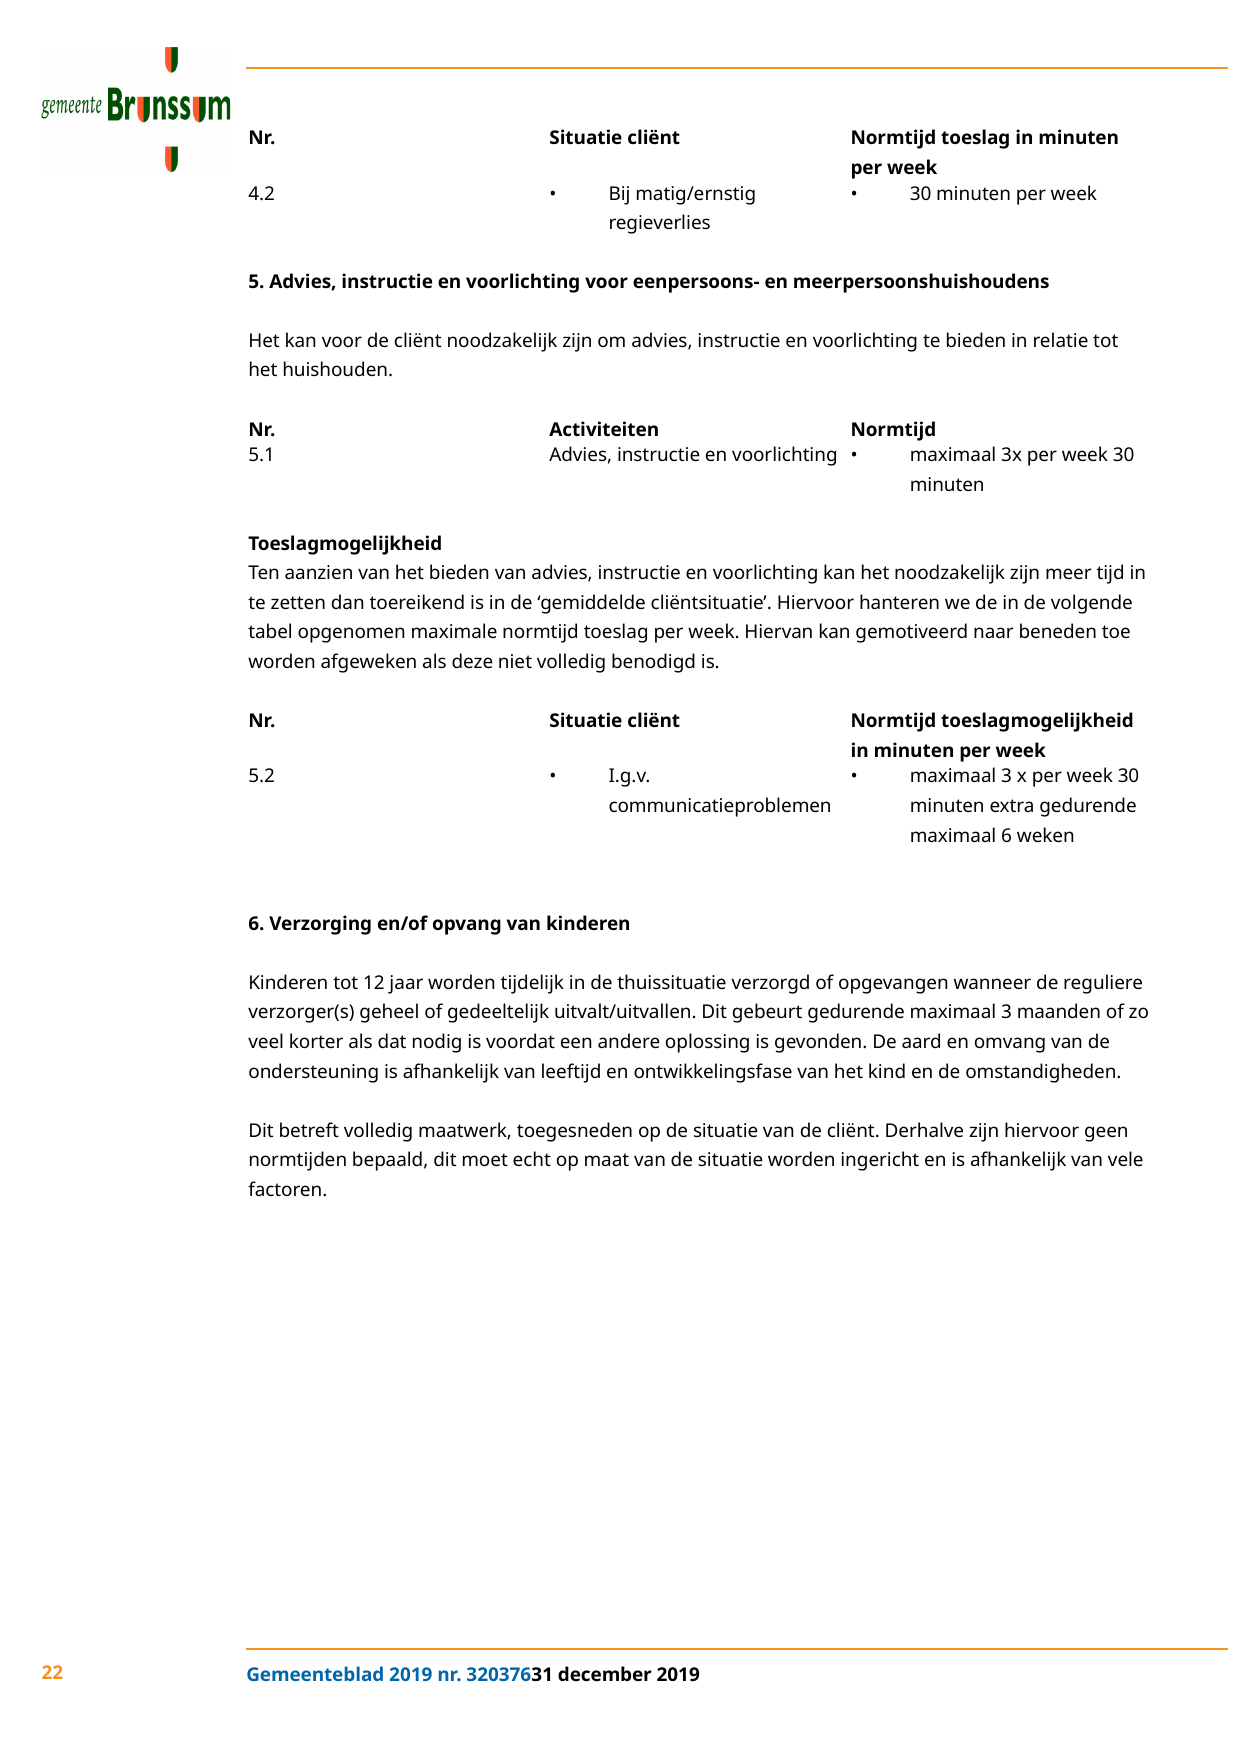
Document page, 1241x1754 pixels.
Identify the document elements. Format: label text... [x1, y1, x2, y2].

text Toeslagmogelijkheid [248, 530, 1152, 556]
table_cell maximaal 3 x per week 30 minuten extra gedurende maximaal 6 weken [850, 763, 1152, 848]
text 5. Advies, instructie en voorlichting voor eenpersoons- en meerpersoonshuishoudens [248, 268, 1152, 294]
table_cell Advies, instructie en voorlichting [549, 442, 850, 497]
text Kinderen tot 12 jaar worden tijdelijk in de thuissituatie verzorgd of opgevangen wanneer de reguliere verzorger(s) geheel of gedeeltelijk uitvalt/uitvallen. Dit gebeurt gedurende maximaal 3 maanden of zo veel korter als dat nodig is voordat een andere oplossing is gevonden. De aard en omvang van de ondersteuning is afhankelijk van leeftijd en ontwikkelingsfase van het kind en de omstandigheden. [248, 969, 1152, 1084]
text Het kan voor de cliënt noodzakelijk zijn om advies, instructie en voorlichting te bieden in relatie tot het huishouden. [248, 327, 1152, 382]
table_header Normtijd toeslagmogelijkheid in minuten per week [850, 708, 1152, 763]
table_header Situatie cliënt [549, 125, 850, 180]
table_cell Bij matig/ernstig regieverlies [549, 180, 850, 235]
table_header Nr. [248, 416, 549, 442]
table_header Normtijd [850, 416, 1152, 442]
table_cell 5.1 [248, 442, 549, 497]
table_header Nr. [248, 125, 549, 180]
table_header Nr. [248, 708, 549, 763]
table_cell I.g.v. communicatieproblemen [549, 763, 850, 848]
table_header Normtijd toeslag in minuten per week [850, 125, 1152, 180]
table_header Situatie cliënt [549, 708, 850, 763]
text Dit betreft volledig maatwerk, toegesneden op de situatie van de cliënt. Derhalve zijn hiervoor geen normtijden bepaald, dit moet echt op maat van de situatie worden ingericht en is afhankelijk van vele factoren. [248, 1117, 1152, 1202]
text 6. Verzorging en/of opvang van kinderen [248, 910, 1152, 936]
table_cell 5.2 [248, 763, 549, 848]
picture [41, 47, 231, 172]
table_cell 4.2 [248, 180, 549, 235]
table_cell 30 minuten per week [850, 180, 1152, 235]
table_header Activiteiten [549, 416, 850, 442]
table_cell maximaal 3x per week 30 minuten [850, 442, 1152, 497]
text Ten aanzien van het bieden van advies, instructie en voorlichting kan het noodzakelijk zijn meer tijd in te zetten dan toereikend is in de ‘gemiddelde cliëntsituatie’. Hiervoor hanteren we de in de volgende tabel opgenomen maximale normtijd toeslag per week. Hiervan kan gemotiveerd naar beneden toe worden afgeweken als deze niet volledig benodigd is. [248, 559, 1152, 674]
